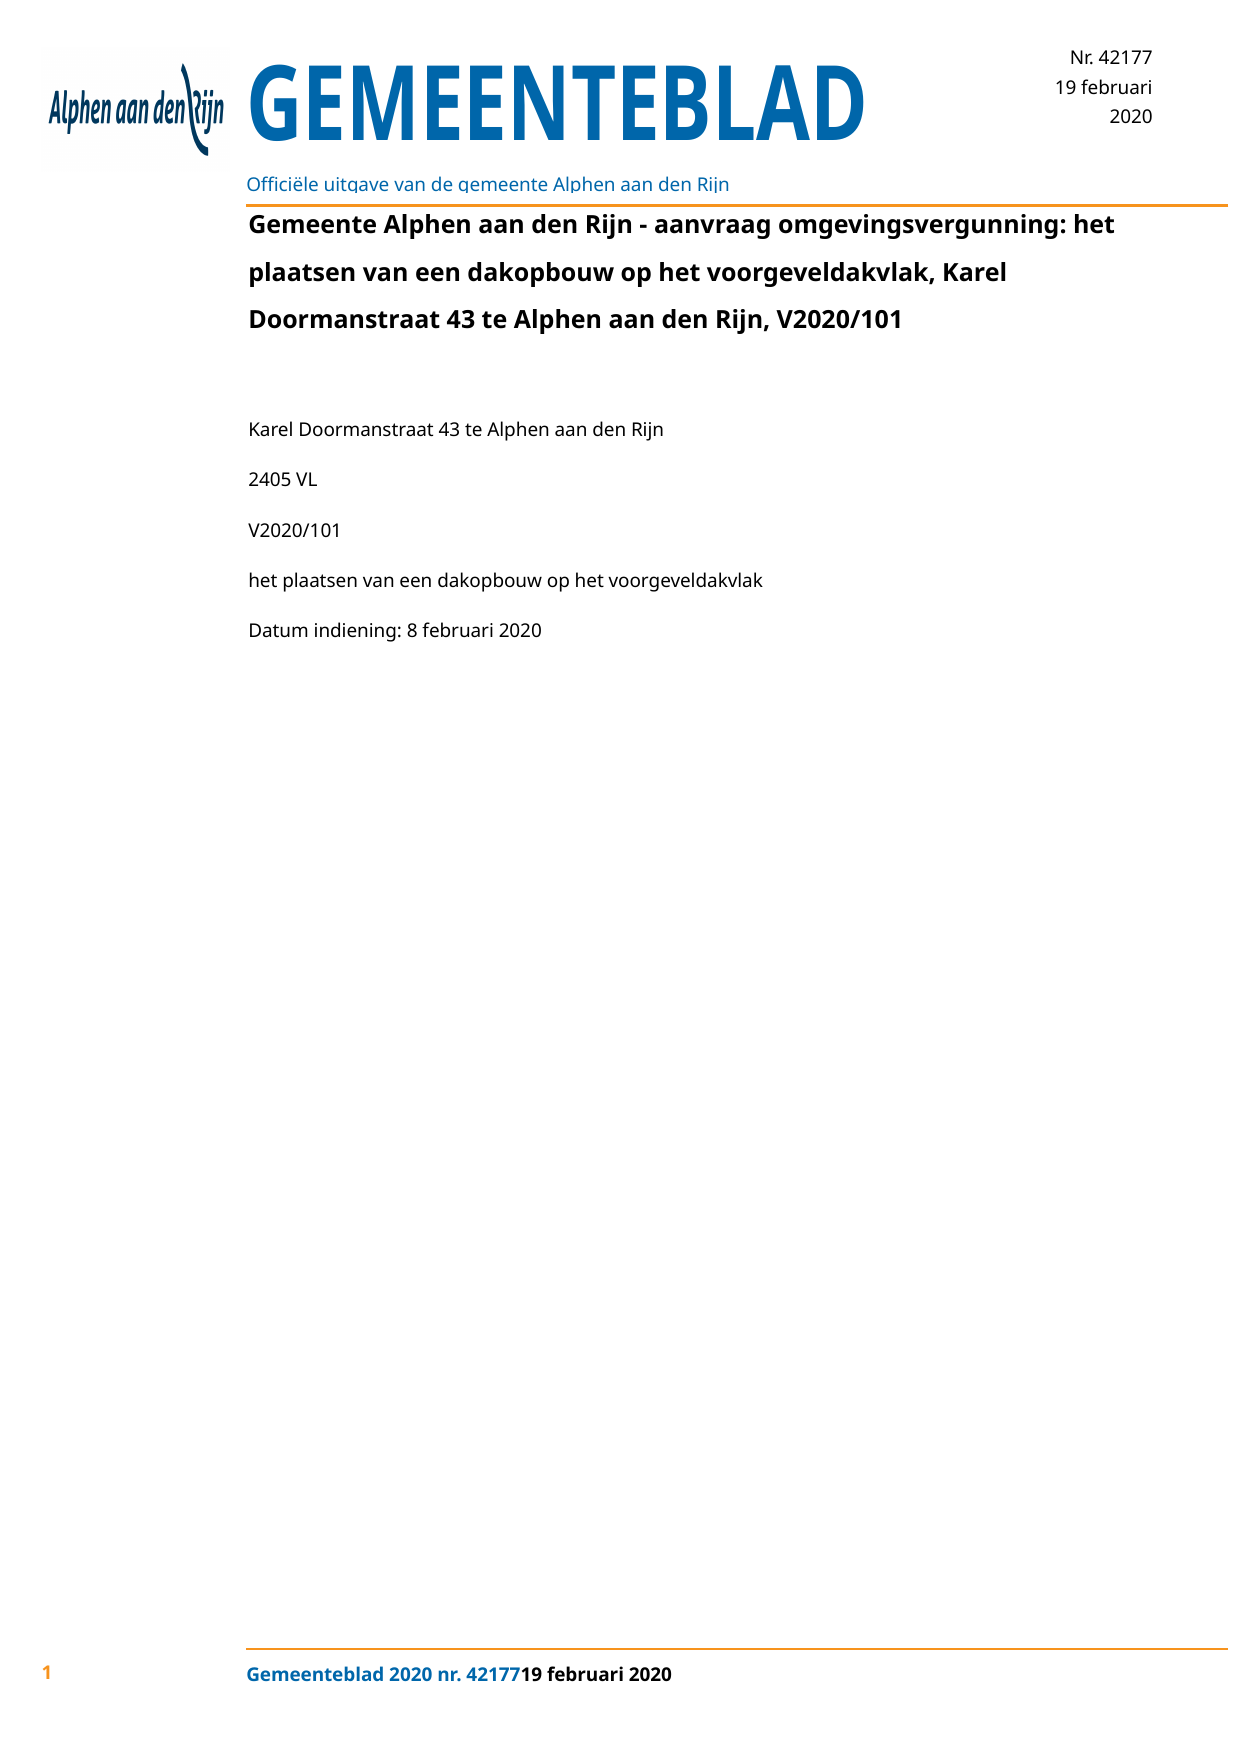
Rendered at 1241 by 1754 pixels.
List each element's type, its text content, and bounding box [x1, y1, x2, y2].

picture [41, 47, 231, 172]
text V2020/101 [248, 517, 1152, 542]
text 2405 VL [248, 466, 1152, 492]
text Datum indiening: 8 februari 2020 [248, 618, 1152, 643]
text Karel Doormanstraat 43 te Alphen aan den Rijn [248, 416, 1152, 442]
text Gemeente Alphen aan den Rijn - aanvraag omgevingsvergunning: het plaatsen van een dakopbouw op het voorgeveldakvlak, Karel Doormanstraat 43 te Alphen aan den Rijn, V2020/101 [248, 207, 1152, 336]
text het plaatsen van een dakopbouw op het voorgeveldakvlak [248, 567, 1152, 593]
